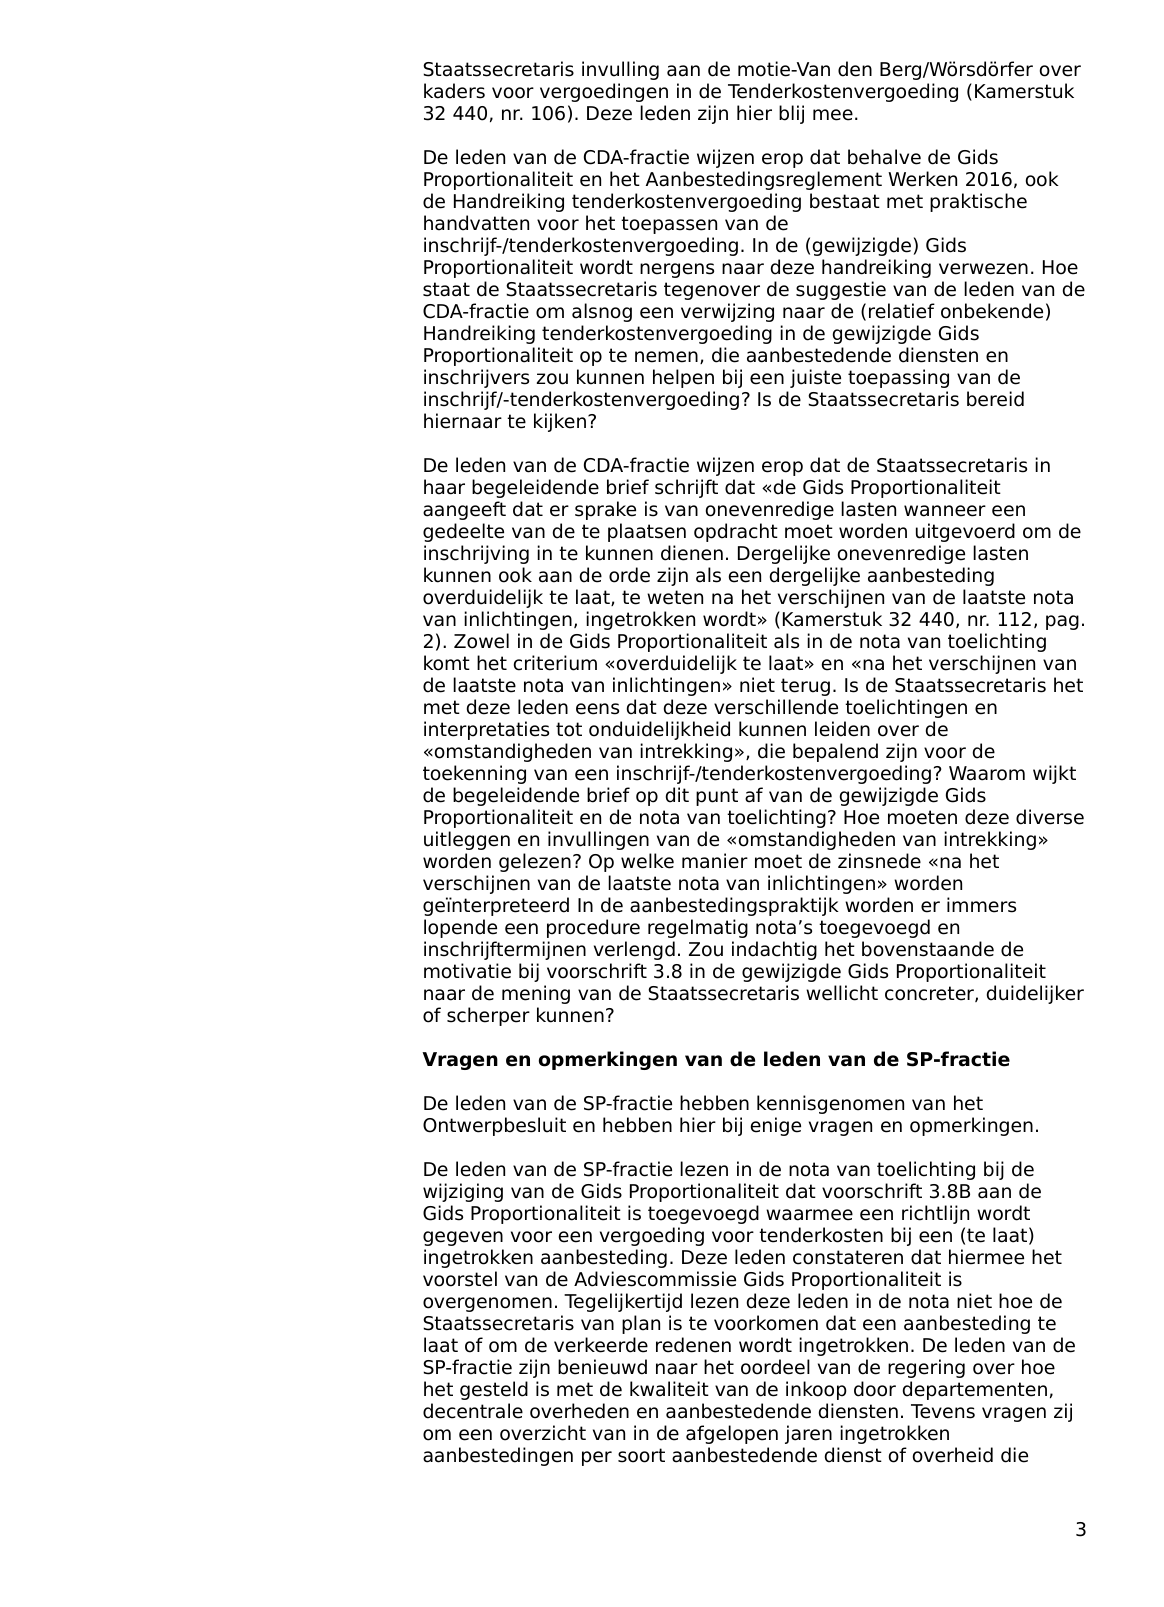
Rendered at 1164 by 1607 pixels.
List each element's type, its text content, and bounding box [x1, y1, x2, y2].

text De leden van de SP-fractie hebben kennisgenomen van het Ontwerpbesluit en hebben hier bij enige vragen en opmerkingen. [422, 1093, 1087, 1137]
text Staatssecretaris invulling aan de motie-Van den Berg/Wörsdörfer over kaders voor vergoedingen in de Tenderkostenvergoeding (Kamerstuk 32 440, nr. 106). Deze leden zijn hier blij mee. [422, 59, 1087, 125]
text De leden van de CDA-fractie wijzen erop dat de Staatssecretaris in haar begeleidende brief schrijft dat «de Gids Proportionaliteit aangeeft dat er sprake is van onevenredige lasten wanneer een gedeelte van de te plaatsen opdracht moet worden uitgevoerd om de inschrijving in te kunnen dienen. Dergelijke onevenredige lasten kunnen ook aan de orde zijn als een dergelijke aanbesteding overduidelijk te laat, te weten na het verschijnen van de laatste nota van inlichtingen, ingetrokken wordt» (Kamerstuk 32 440, nr. 112, pag. 2). Zowel in de Gids Proportionaliteit als in de nota van toelichting komt het criterium «overduidelijk te laat» en «na het verschijnen van de laatste nota van inlichtingen» niet terug. Is de Staatssecretaris het met deze leden eens dat deze verschillende toelichtingen en interpretaties tot onduidelijkheid kunnen leiden over de «omstandigheden van intrekking», die bepalend zijn voor de toekenning van een inschrijf-/tenderkostenvergoeding? Waarom wijkt de begeleidende brief op dit punt af van de gewijzigde Gids Proportionaliteit en de nota van toelichting? Hoe moeten deze diverse uitleggen en invullingen van de «omstandigheden van intrekking» worden gelezen? Op welke manier moet de zinsnede «na het verschijnen van de laatste nota van inlichtingen» worden geïnterpreteerd In de aanbestedingspraktijk worden er immers lopende een procedure regelmatig nota’s toegevoegd en inschrijftermijnen verlengd. Zou indachtig het bovenstaande de motivatie bij voorschrift 3.8 in de gewijzigde Gids Proportionaliteit naar de mening van de Staatssecretaris wellicht concreter, duidelijker of scherper kunnen? [422, 455, 1087, 1027]
text De leden van de CDA-fractie wijzen erop dat behalve de Gids Proportionaliteit en het Aanbestedingsreglement Werken 2016, ook de Handreiking tenderkostenvergoeding bestaat met praktische handvatten voor het toepassen van de inschrijf-/tenderkostenvergoeding. In de (gewijzigde) Gids Proportionaliteit wordt nergens naar deze handreiking verwezen. Hoe staat de Staatssecretaris tegenover de suggestie van de leden van de CDA-fractie om alsnog een verwijzing naar de (relatief onbekende) Handreiking tenderkostenvergoeding in de gewijzigde Gids Proportionaliteit op te nemen, die aanbestedende diensten en inschrijvers zou kunnen helpen bij een juiste toepassing van de inschrijf/-tenderkostenvergoeding? Is de Staatssecretaris bereid hiernaar te kijken? [422, 147, 1087, 433]
subtitle Vragen en opmerkingen van de leden van de SP-fractie [422, 1049, 1087, 1071]
text De leden van de SP-fractie lezen in de nota van toelichting bij de wijziging van de Gids Proportionaliteit dat voorschrift 3.8B aan de Gids Proportionaliteit is toegevoegd waarmee een richtlijn wordt gegeven voor een vergoeding voor tenderkosten bij een (te laat) ingetrokken aanbesteding. Deze leden constateren dat hiermee het voorstel van de Adviescommissie Gids Proportionaliteit is overgenomen. Tegelijkertijd lezen deze leden in de nota niet hoe de Staatssecretaris van plan is te voorkomen dat een aanbesteding te laat of om de verkeerde redenen wordt ingetrokken. De leden van de SP-fractie zijn benieuwd naar het oordeel van de regering over hoe het gesteld is met de kwaliteit van de inkoop door departementen, decentrale overheden en aanbestedende diensten. Tevens vragen zij om een overzicht van in de afgelopen jaren ingetrokken aanbestedingen per soort aanbestedende dienst of overheid die [422, 1159, 1087, 1467]
